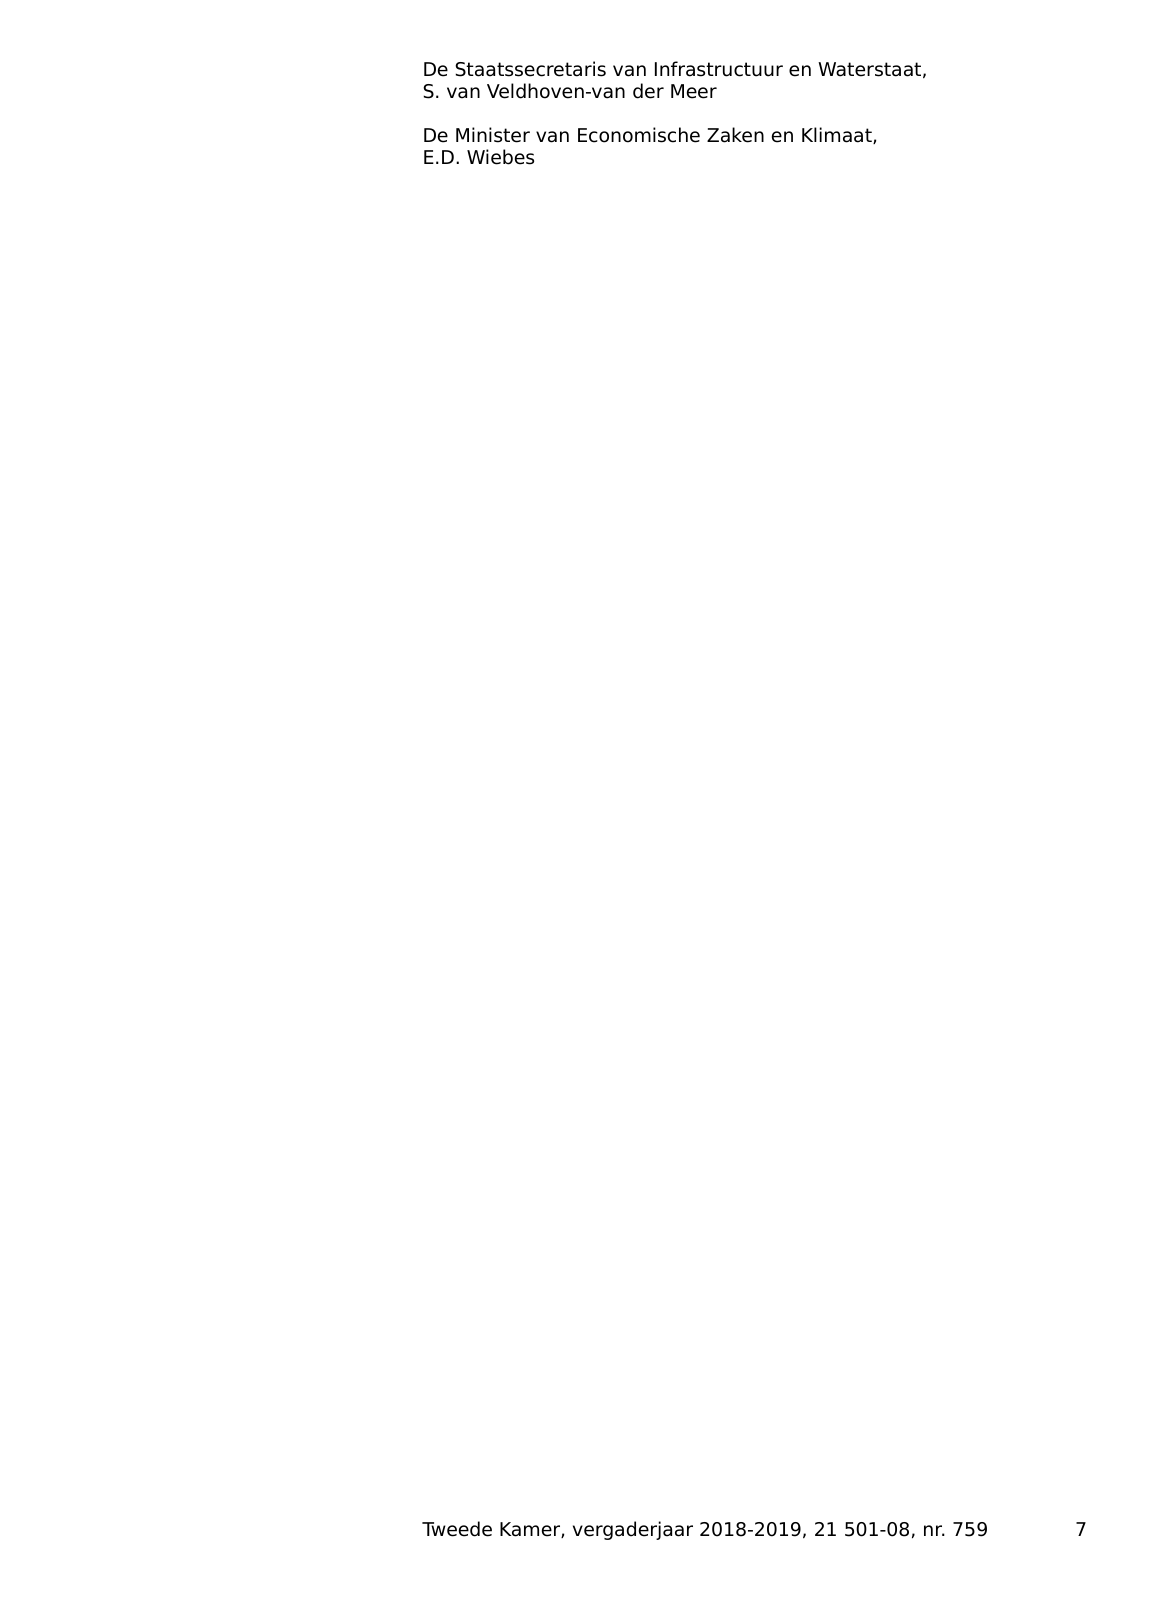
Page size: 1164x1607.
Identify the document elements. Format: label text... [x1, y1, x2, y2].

text De Minister van Economische Zaken en Klimaat, E.D. Wiebes [422, 125, 1087, 169]
text De Staatssecretaris van Infrastructuur en Waterstaat, S. van Veldhoven-van der Meer [422, 59, 1087, 103]
